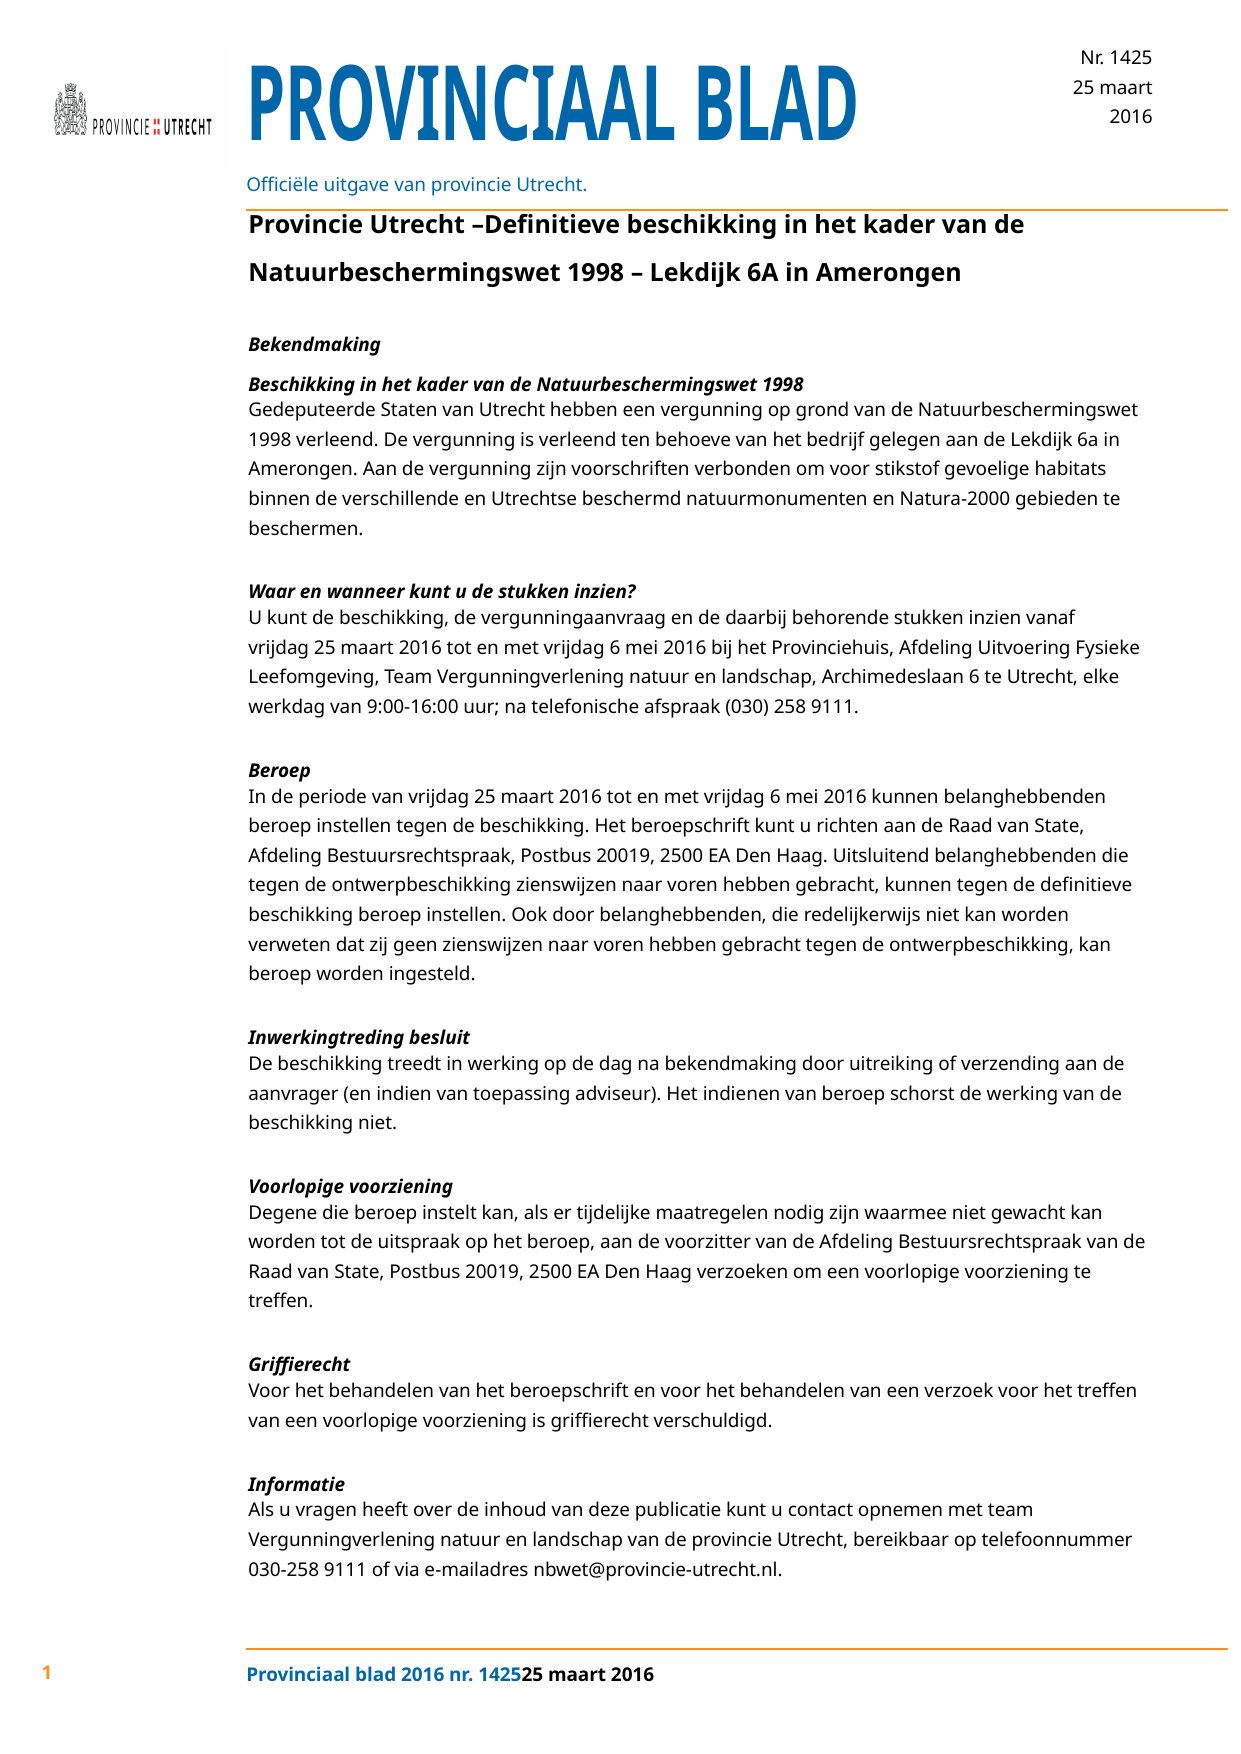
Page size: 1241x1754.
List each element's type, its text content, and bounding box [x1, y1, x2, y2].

text Waar en wanneer kunt u de stukken inzien? [248, 579, 1152, 604]
text Gedeputeerde Staten van Utrecht hebben een vergunning op grond van de Natuurbeschermingswet 1998 verleend. De vergunning is verleend ten behoeve van het bedrijf gelegen aan de Lekdijk 6a in Amerongen. Aan de vergunning zijn voorschriften verbonden om voor stikstof gevoelige habitats binnen de verschillende en Utrechtse beschermd natuurmonumenten en Natura-2000 gebieden te beschermen. [248, 396, 1152, 541]
text Griffierecht [248, 1352, 1152, 1377]
text In de periode van vrijdag 25 maart 2016 tot en met vrijdag 6 mei 2016 kunnen belanghebbenden beroep instellen tegen de beschikking. Het beroepschrift kunt u richten aan de Raad van State, Afdeling Bestuursrechtspraak, Postbus 20019, 2500 EA Den Haag. Uitsluitend belanghebbenden die tegen de ontwerpbeschikking zienswijzen naar voren hebben gebracht, kunnen tegen de definitieve beschikking beroep instellen. Ook door belanghebbenden, die redelijkerwijs niet kan worden verweten dat zij geen zienswijzen naar voren hebben gebracht tegen de ontwerpbeschikking, kan beroep worden ingesteld. [248, 783, 1152, 986]
text U kunt de beschikking, de vergunningaanvraag en de daarbij behorende stukken inzien vanaf vrijdag 25 maart 2016 tot en met vrijdag 6 mei 2016 bij het Provinciehuis, Afdeling Uitvoering Fysieke Leefomgeving, Team Vergunningverlening natuur en landschap, Archimedeslaan 6 te Utrecht, elke werkdag van 9:00-16:00 uur; na telefonische afspraak (030) 258 9111. [248, 604, 1152, 719]
text De beschikking treedt in werking op de dag na bekendmaking door uitreiking of verzending aan de aanvrager (en indien van toepassing adviseur). Het indienen van beroep schorst de werking van de beschikking niet. [248, 1050, 1152, 1135]
text Degene die beroep instelt kan, als er tijdelijke maatregelen nodig zijn waarmee niet gewacht kan worden tot de uitspraak op het beroep, aan de voorzitter van de Afdeling Bestuursrechtspraak van de Raad van State, Postbus 20019, 2500 EA Den Haag verzoeken om een voorlopige voorziening te treffen. [248, 1199, 1152, 1313]
text Beschikking in het kader van de Natuurbeschermingswet 1998 [248, 371, 1152, 396]
text Beroep [248, 757, 1152, 783]
text Als u vragen heeft over de inhoud van deze publicatie kunt u contact opnemen met team Vergunningverlening natuur en landschap van de provincie Utrecht, bereikbaar op telefoonnummer 030-258 9111 of via e-mailadres nbwet@provincie-utrecht.nl. [248, 1497, 1152, 1582]
text Provincie Utrecht –Definitieve beschikking in het kader van de Natuurbeschermingswet 1998 – Lekdijk 6A in Amerongen [248, 211, 1152, 288]
picture [41, 47, 231, 172]
text Voorlopige voorziening [248, 1173, 1152, 1199]
text Bekendmaking [248, 331, 1152, 357]
text Informatie [248, 1471, 1152, 1497]
text Inwerkingtreding besluit [248, 1024, 1152, 1050]
text Voor het behandelen van het beroepschrift en voor het behandelen van een verzoek voor het treffen van een voorlopige voorziening is griffierecht verschuldigd. [248, 1377, 1152, 1433]
